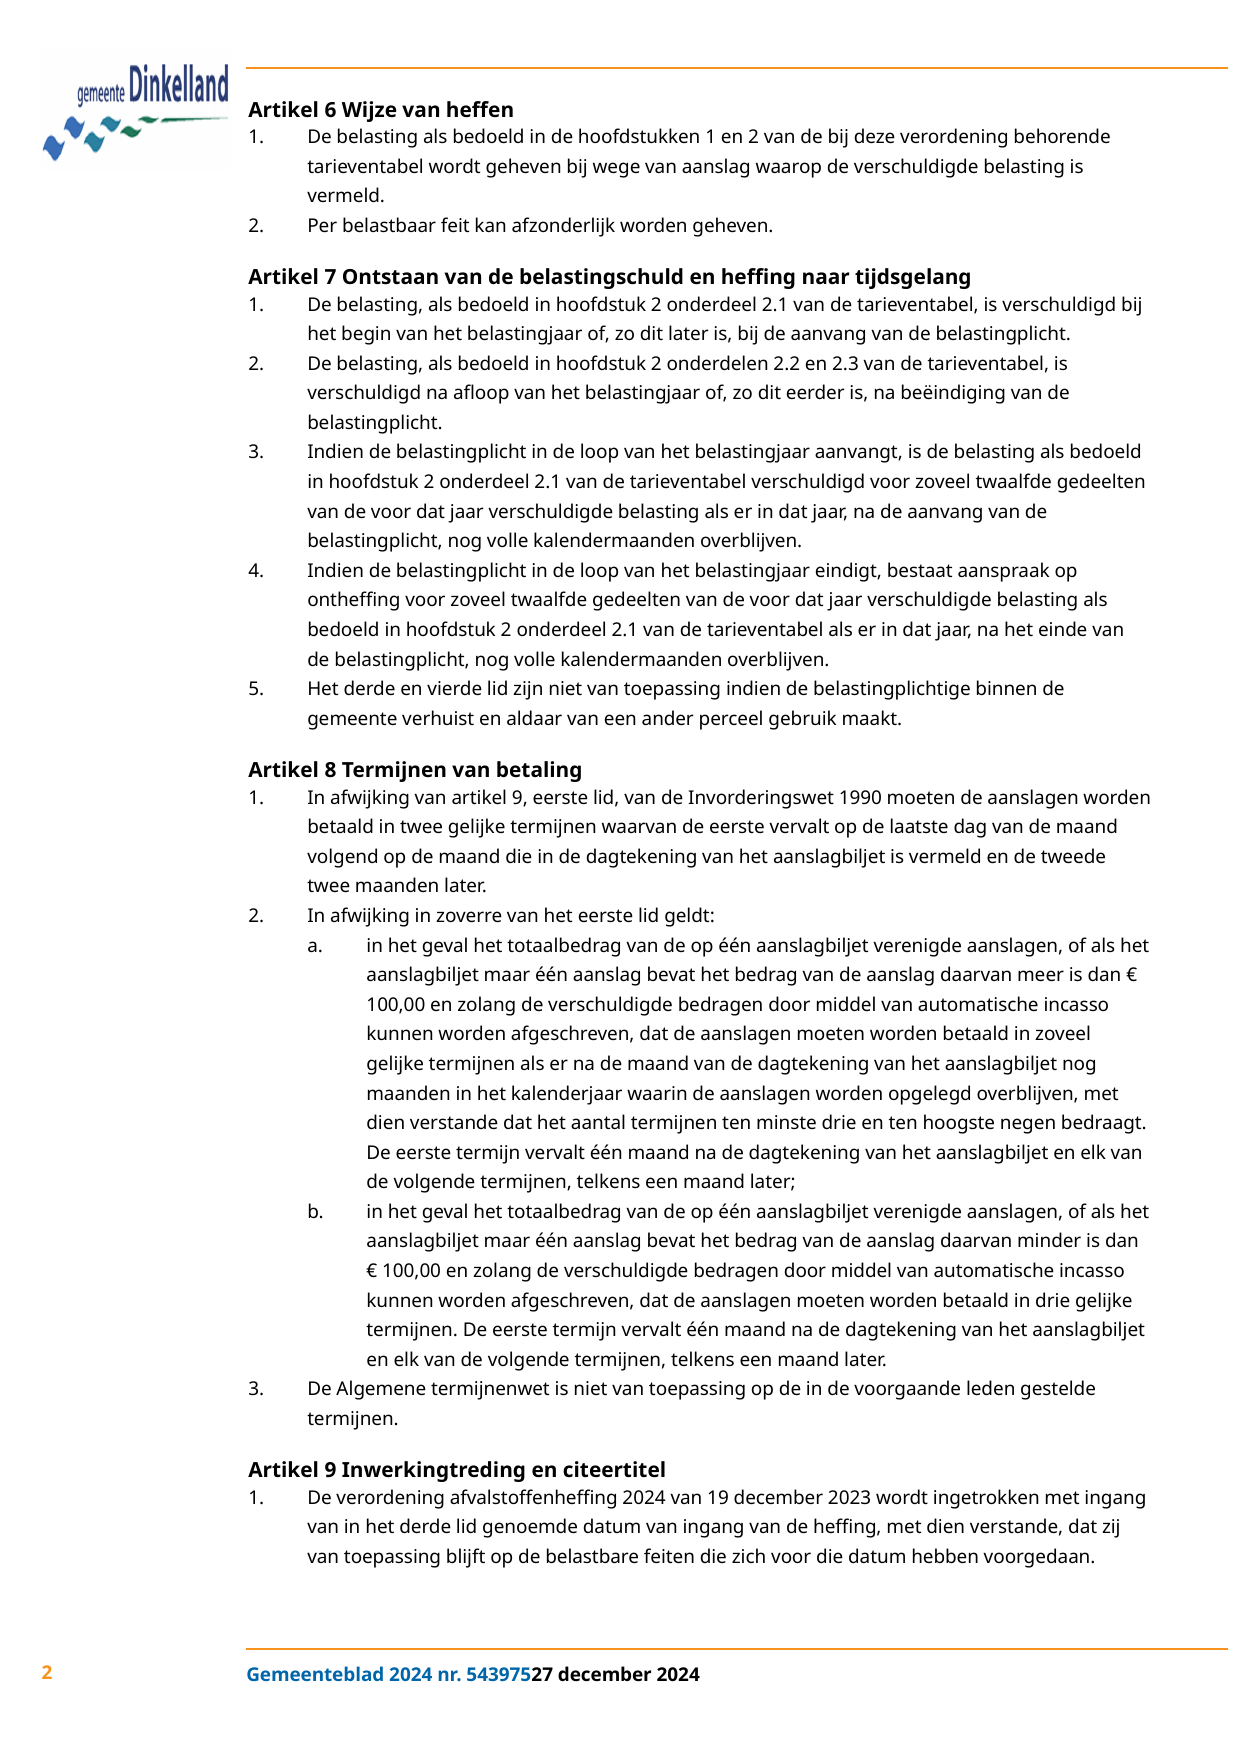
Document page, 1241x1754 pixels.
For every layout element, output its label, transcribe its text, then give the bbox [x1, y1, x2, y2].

text Artikel 9 Inwerkingtreding en citeertitel [248, 1456, 1152, 1484]
list De belasting, als bedoeld in hoofdstuk 2 onderdelen 2.2 en 2.3 van de tarieventabel, is verschuldigd na afloop van het belastingjaar of, zo dit eerder is, na beëindiging van de belastingplicht. [248, 350, 1152, 435]
picture [41, 47, 231, 172]
list De Algemene termijnenwet is niet van toepassing op de in de voorgaande leden gestelde termijnen. [248, 1376, 1152, 1431]
list Per belastbaar feit kan afzonderlijk worden geheven. [248, 212, 1152, 238]
list In afwijking van artikel 9, eerste lid, van de Invorderingswet 1990 moeten de aanslagen worden betaald in twee gelijke termijnen waarvan de eerste vervalt op de laatste dag van de maand volgend op de maand die in de dagtekening van het aanslagbiljet is vermeld en de tweede twee maanden later. [248, 784, 1152, 898]
text Artikel 7 Ontstaan van de belastingschuld en heffing naar tijdsgelang [248, 262, 1152, 291]
list De verordening afvalstoffenheffing 2024 van 19 december 2023 wordt ingetrokken met ingang van in het derde lid genoemde datum van ingang van de heffing, met dien verstande, dat zij van toepassing blijft op de belastbare feiten die zich voor die datum hebben voorgedaan. [248, 1484, 1152, 1569]
list De belasting als bedoeld in de hoofdstukken 1 en 2 van de bij deze verordening behorende tarieventabel wordt geheven bij wege van aanslag waarop de verschuldigde belasting is vermeld. [248, 123, 1152, 208]
list In afwijking in zoverre van het eerste lid geldt: [248, 902, 1152, 928]
list in het geval het totaalbedrag van de op één aanslagbiljet verenigde aanslagen, of als het aanslagbiljet maar één aanslag bevat het bedrag van de aanslag daarvan minder is dan € 100,00 en zolang de verschuldigde bedragen door middel van automatische incasso kunnen worden afgeschreven, dat de aanslagen moeten worden betaald in drie gelijke termijnen. De eerste termijn vervalt één maand na de dagtekening van het aanslagbiljet en elk van de volgende termijnen, telkens een maand later. [307, 1198, 1152, 1372]
list in het geval het totaalbedrag van de op één aanslagbiljet verenigde aanslagen, of als het aanslagbiljet maar één aanslag bevat het bedrag van de aanslag daarvan meer is dan € 100,00 en zolang de verschuldigde bedragen door middel van automatische incasso kunnen worden afgeschreven, dat de aanslagen moeten worden betaald in zoveel gelijke termijnen als er na de maand van de dagtekening van het aanslagbiljet nog maanden in het kalenderjaar waarin de aanslagen worden opgelegd overblijven, met dien verstande dat het aantal termijnen ten minste drie en ten hoogste negen bedraagt. De eerste termijn vervalt één maand na de dagtekening van het aanslagbiljet en elk van de volgende termijnen, telkens een maand later; [307, 932, 1152, 1194]
list Indien de belastingplicht in de loop van het belastingjaar eindigt, bestaat aanspraak op ontheffing voor zoveel twaalfde gedeelten van de voor dat jaar verschuldigde belasting als bedoeld in hoofdstuk 2 onderdeel 2.1 van de tarieventabel als er in dat jaar, na het einde van de belastingplicht, nog volle kalendermaanden overblijven. [248, 557, 1152, 672]
text Artikel 8 Termijnen van betaling [248, 755, 1152, 784]
list Indien de belastingplicht in de loop van het belastingjaar aanvangt, is de belasting als bedoeld in hoofdstuk 2 onderdeel 2.1 van de tarieventabel verschuldigd voor zoveel twaalfde gedeelten van de voor dat jaar verschuldigde belasting als er in dat jaar, na de aanvang van de belastingplicht, nog volle kalendermaanden overblijven. [248, 439, 1152, 553]
list De belasting, als bedoeld in hoofdstuk 2 onderdeel 2.1 van de tarieventabel, is verschuldigd bij het begin van het belastingjaar of, zo dit later is, bij de aanvang van de belastingplicht. [248, 291, 1152, 346]
list Het derde en vierde lid zijn niet van toepassing indien de belastingplichtige binnen de gemeente verhuist en aldaar van een ander perceel gebruik maakt. [248, 675, 1152, 731]
text Artikel 6 Wijze van heffen [248, 95, 1152, 123]
